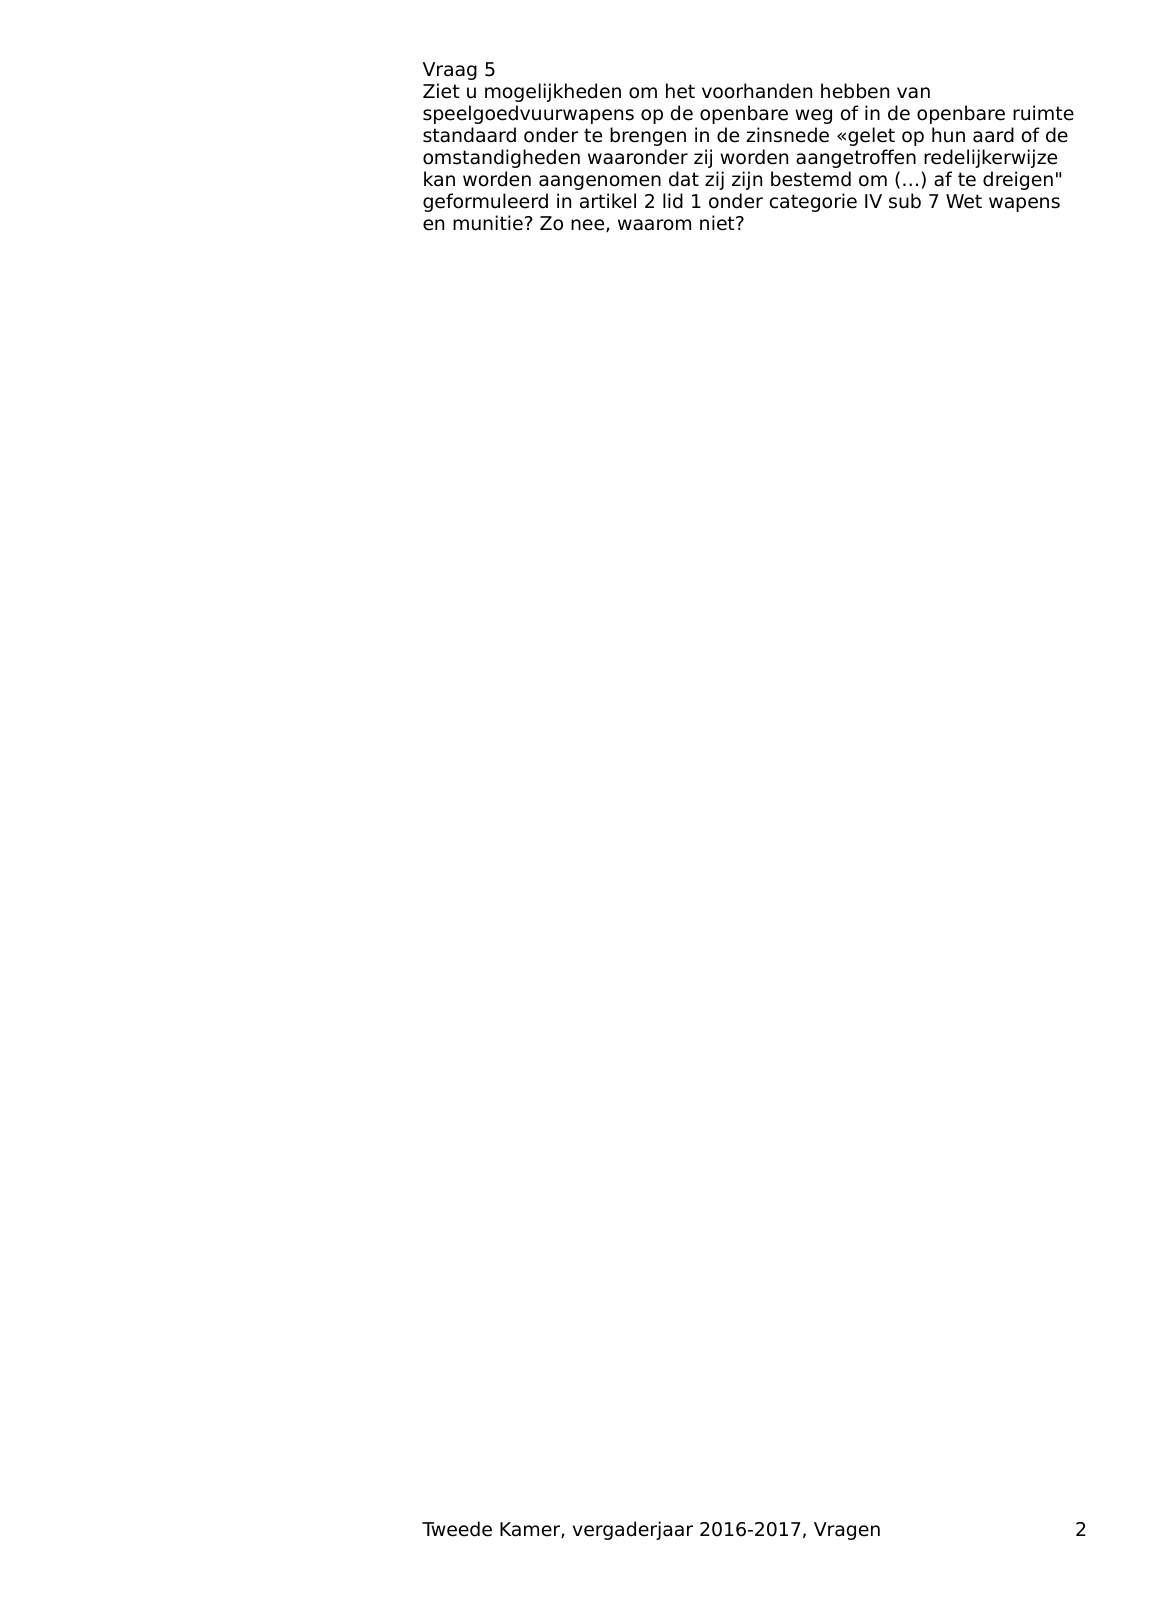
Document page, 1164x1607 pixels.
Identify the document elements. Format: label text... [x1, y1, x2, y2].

text Vraag 5 [422, 59, 1087, 81]
text Ziet u mogelijkheden om het voorhanden hebben van speelgoedvuurwapens op de openbare weg of in de openbare ruimte standaard onder te brengen in de zinsnede «gelet op hun aard of de omstandigheden waaronder zij worden aangetroffen redelijkerwijze kan worden aangenomen dat zij zijn bestemd om (…) af te dreigen" geformuleerd in artikel 2 lid 1 onder categorie IV sub 7 Wet wapens en munitie? Zo nee, waarom niet? [422, 81, 1087, 235]
